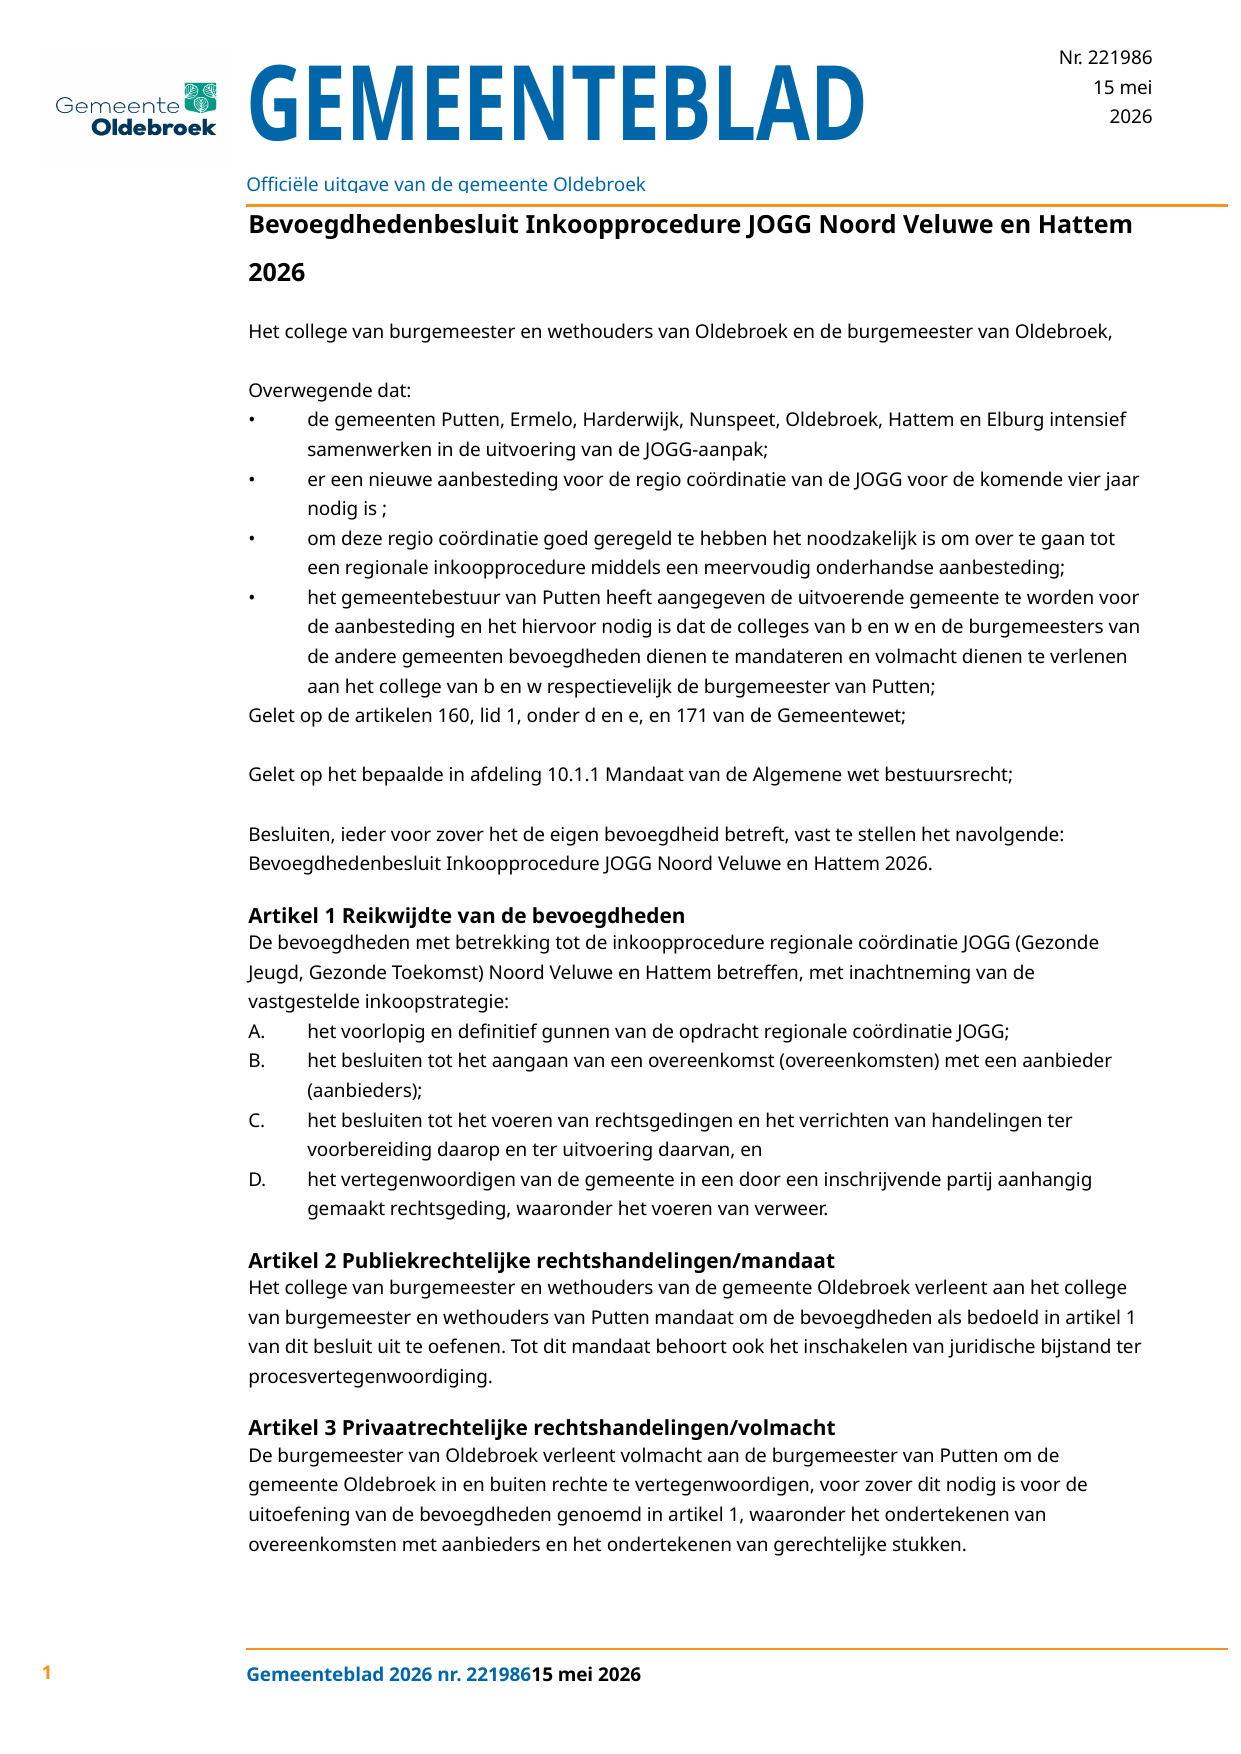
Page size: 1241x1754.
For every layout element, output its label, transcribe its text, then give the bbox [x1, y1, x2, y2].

list het besluiten tot het voeren van rechtsgedingen en het verrichten van handelingen ter voorbereiding daarop en ter uitvoering daarvan, en [248, 1107, 1152, 1162]
text Artikel 1 Reikwijdte van de bevoegdheden [248, 901, 1152, 929]
list het voorlopig en definitief gunnen van de opdracht regionale coördinatie JOGG; [248, 1018, 1152, 1044]
text Gelet op het bepaalde in afdeling 10.1.1 Mandaat van de Algemene wet bestuursrecht; [248, 762, 1152, 787]
text De bevoegdheden met betrekking tot de inkoopprocedure regionale coördinatie JOGG (Gezonde Jeugd, Gezonde Toekomst) Noord Veluwe en Hattem betreffen, met inachtneming van de vastgestelde inkoopstrategie: [248, 929, 1152, 1014]
list het vertegenwoordigen van de gemeente in een door een inschrijvende partij aanhangig gemaakt rechtsgeding, waaronder het voeren van verweer. [248, 1166, 1152, 1221]
text Het college van burgemeester en wethouders van Oldebroek en de burgemeester van Oldebroek, [248, 318, 1152, 344]
text Artikel 3 Privaatrechtelijke rechtshandelingen/volmacht [248, 1413, 1152, 1442]
list er een nieuwe aanbesteding voor de regio coördinatie van de JOGG voor de komende vier jaar nodig is ; [248, 466, 1152, 521]
text Artikel 2 Publiekrechtelijke rechtshandelingen/mandaat [248, 1246, 1152, 1274]
text Overwegende dat: [248, 377, 1152, 403]
text Besluiten, ieder voor zover het de eigen bevoegdheid betreft, vast te stellen het navolgende: Bevoegdhedenbesluit Inkoopprocedure JOGG Noord Veluwe en Hattem 2026. [248, 821, 1152, 876]
text Gelet op de artikelen 160, lid 1, onder d en e, en 171 van de Gemeentewet; [248, 702, 1152, 728]
text Het college van burgemeester en wethouders van de gemeente Oldebroek verleent aan het college van burgemeester en wethouders van Putten mandaat om de bevoegdheden als bedoeld in artikel 1 van dit besluit uit te oefenen. Tot dit mandaat behoort ook het inschakelen van juridische bijstand ter procesvertegenwoordiging. [248, 1274, 1152, 1389]
picture [41, 47, 231, 172]
list het besluiten tot het aangaan van een overeenkomst (overeenkomsten) met een aanbieder (aanbieders); [248, 1048, 1152, 1103]
text De burgemeester van Oldebroek verleent volmacht aan de burgemeester van Putten om de gemeente Oldebroek in en buiten rechte te vertegenwoordigen, voor zover dit nodig is voor de uitoefening van de bevoegdheden genoemd in artikel 1, waaronder het ondertekenen van overeenkomsten met aanbieders en het ondertekenen van gerechtelijke stukken. [248, 1442, 1152, 1556]
text Bevoegdhedenbesluit Inkoopprocedure JOGG Noord Veluwe en Hattem 2026 [248, 207, 1152, 288]
list om deze regio coördinatie goed geregeld te hebben het noodzakelijk is om over te gaan tot een regionale inkoopprocedure middels een meervoudig onderhandse aanbesteding; [248, 525, 1152, 580]
list het gemeentebestuur van Putten heeft aangegeven de uitvoerende gemeente te worden voor de aanbesteding en het hiervoor nodig is dat de colleges van b en w en de burgemeesters van de andere gemeenten bevoegdheden dienen te mandateren en volmacht dienen te verlenen aan het college van b en w respectievelijk de burgemeester van Putten; [248, 584, 1152, 699]
list de gemeenten Putten, Ermelo, Harderwijk, Nunspeet, Oldebroek, Hattem en Elburg intensief samenwerken in de uitvoering van de JOGG-aanpak; [248, 407, 1152, 462]
